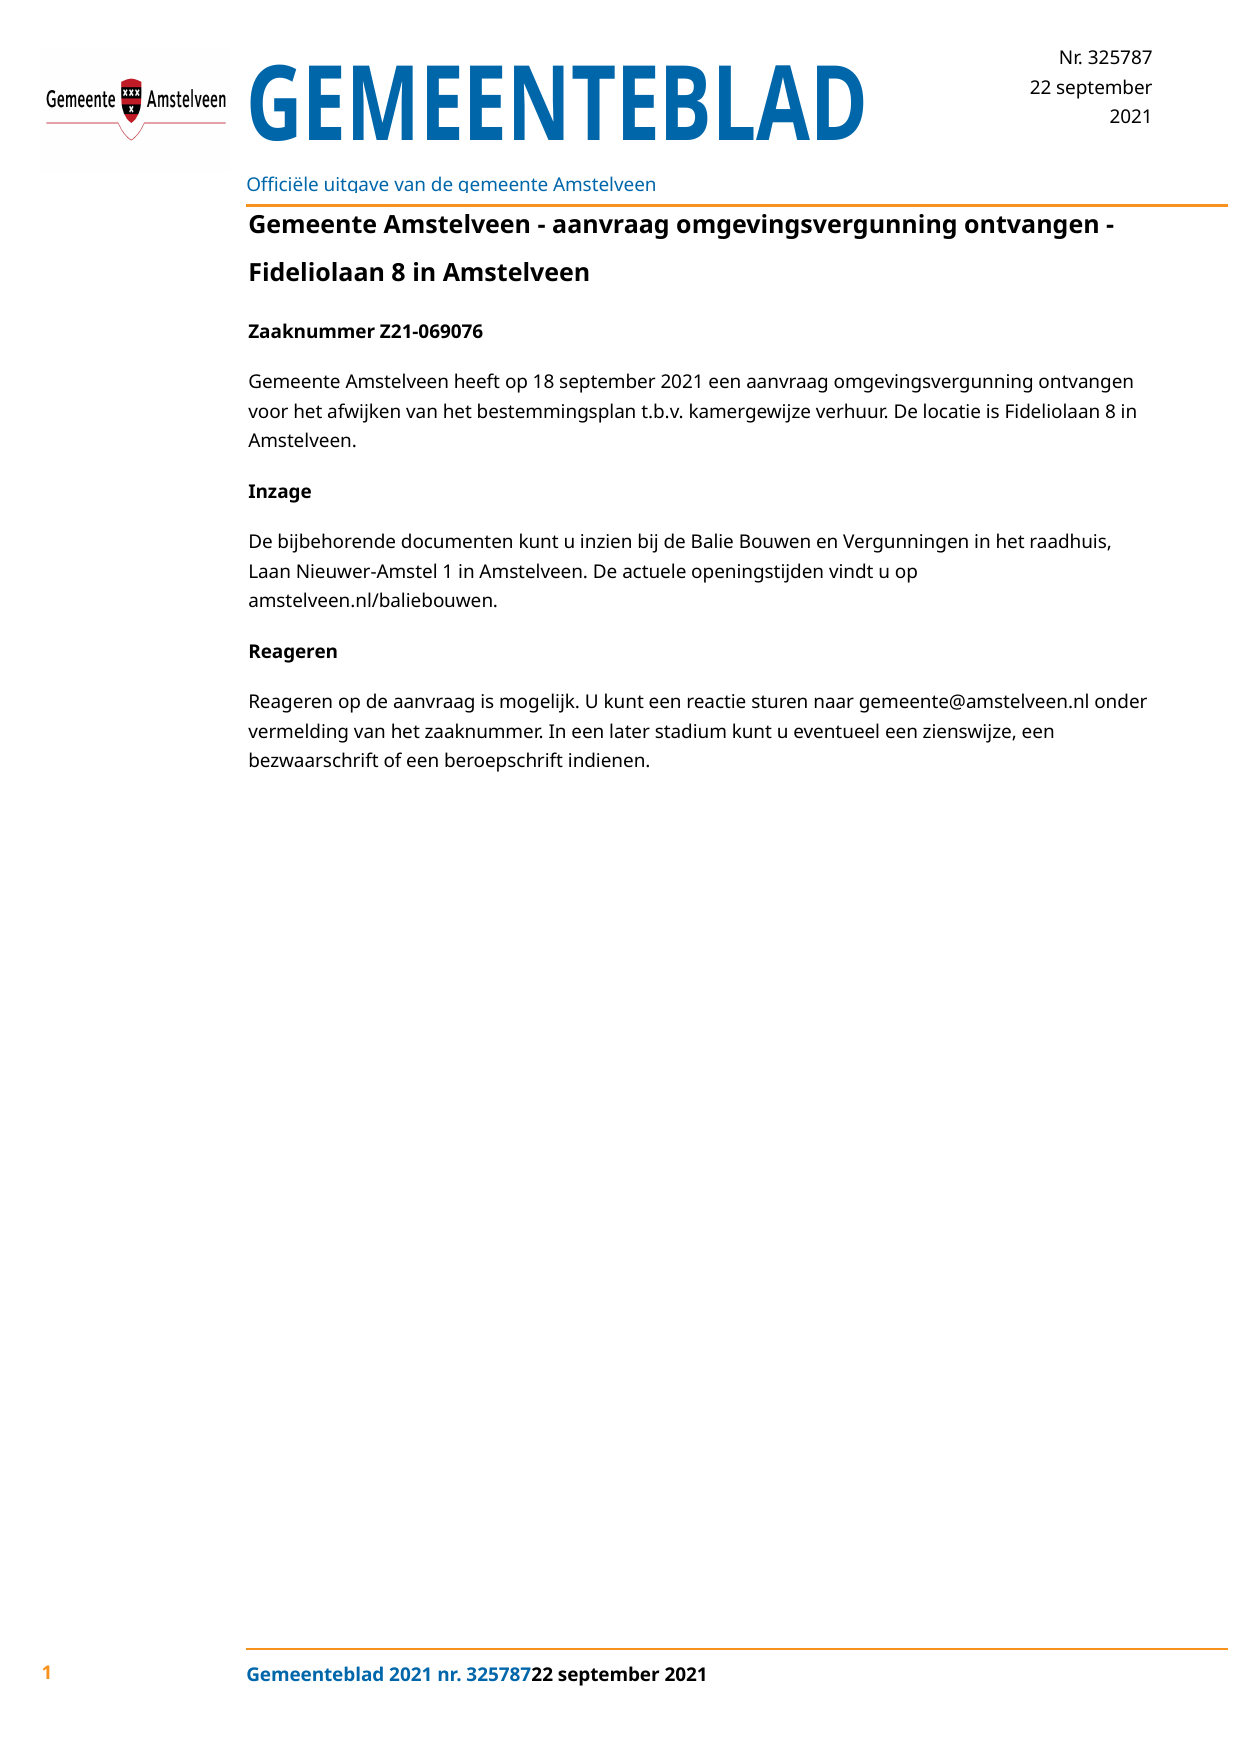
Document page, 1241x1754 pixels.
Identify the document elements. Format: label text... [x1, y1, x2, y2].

text Gemeente Amstelveen - aanvraag omgevingsvergunning ontvangen - Fideliolaan 8 in Amstelveen [248, 207, 1152, 288]
text De bijbehorende documenten kunt u inzien bij de Balie Bouwen en Vergunningen in het raadhuis, Laan Nieuwer-Amstel 1 in Amstelveen. De actuele openingstijden vindt u op amstelveen.nl/baliebouwen. [248, 528, 1152, 613]
text Inzage [248, 478, 1152, 504]
text Zaaknummer Z21-069076 [248, 318, 1152, 344]
text Reageren op de aanvraag is mogelijk. U kunt een reactie sturen naar gemeente@amstelveen.nl onder vermelding van het zaaknummer. In een later stadium kunt u eventueel een zienswijze, een bezwaarschrift of een beroepschrift indienen. [248, 688, 1152, 773]
text Gemeente Amstelveen heeft op 18 september 2021 een aanvraag omgevingsvergunning ontvangen voor het afwijken van het bestemmingsplan t.b.v. kamergewijze verhuur. De locatie is Fideliolaan 8 in Amstelveen. [248, 368, 1152, 453]
picture [41, 47, 231, 172]
text Reageren [248, 638, 1152, 664]
